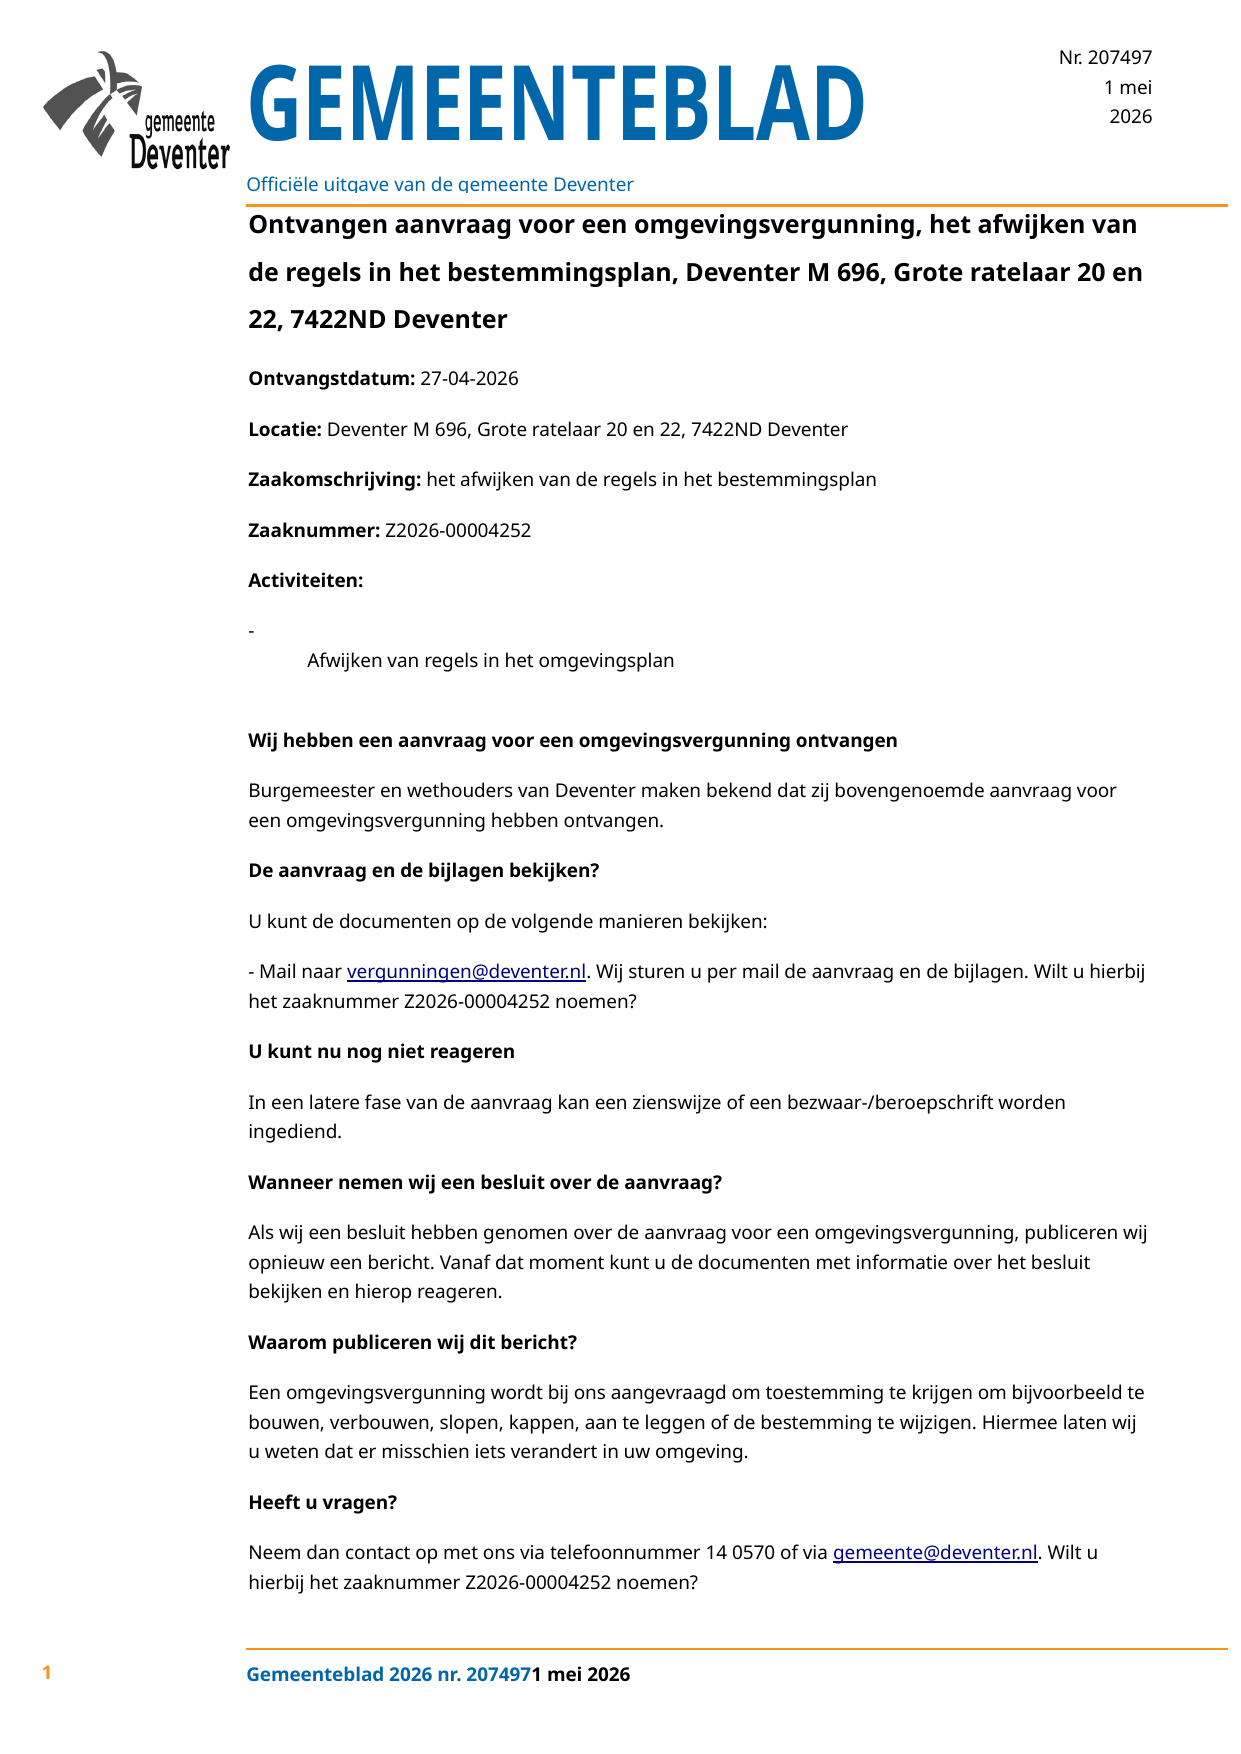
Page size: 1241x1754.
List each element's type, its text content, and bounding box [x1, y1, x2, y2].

text Neem dan contact op met ons via telefoonnummer 14 0570 of via gemeente@deventer.nl. Wilt u hierbij het zaaknummer Z2026-00004252 noemen? [248, 1539, 1152, 1594]
text Burgemeester en wethouders van Deventer maken bekend dat zij bovengenoemde aanvraag voor een omgevingsvergunning hebben ontvangen. [248, 778, 1152, 833]
text De aanvraag en de bijlagen bekijken? [248, 858, 1152, 883]
text - Mail naar vergunningen@deventer.nl. Wij sturen u per mail de aanvraag en de bijlagen. Wilt u hierbij het zaaknummer Z2026-00004252 noemen? [248, 958, 1152, 1014]
text Waarom publiceren wij dit bericht? [248, 1329, 1152, 1354]
text Zaakomschrijving: het afwijken van de regels in het bestemmingsplan [248, 466, 1152, 492]
text In een latere fase van de aanvraag kan een zienswijze of een bezwaar-/beroepschrift worden ingediend. [248, 1089, 1152, 1144]
text U kunt de documenten op de volgende manieren bekijken: [248, 908, 1152, 934]
text Ontvangen aanvraag voor een omgevingsvergunning, het afwijken van de regels in het bestemmingsplan, Deventer M 696, Grote ratelaar 20 en 22, 7422ND Deventer [248, 207, 1152, 336]
picture [41, 47, 231, 172]
text U kunt nu nog niet reageren [248, 1038, 1152, 1064]
list Afwijken van regels in het omgevingsplan [248, 647, 1152, 673]
text Zaaknummer: Z2026-00004252 [248, 517, 1152, 542]
text Heeft u vragen? [248, 1489, 1152, 1514]
text Wij hebben een aanvraag voor een omgevingsvergunning ontvangen [248, 727, 1152, 753]
text Ontvangstdatum: 27-04-2026 [248, 366, 1152, 391]
text Een omgevingsvergunning wordt bij ons aangevraagd om toestemming te krijgen om bijvoorbeeld te bouwen, verbouwen, slopen, kappen, aan te leggen of de bestemming te wijzigen. Hiermee laten wij u weten dat er misschien iets verandert in uw omgeving. [248, 1379, 1152, 1464]
text Activiteiten: [248, 567, 1152, 593]
text Locatie: Deventer M 696, Grote ratelaar 20 en 22, 7422ND Deventer [248, 416, 1152, 442]
text Wanneer nemen wij een besluit over de aanvraag? [248, 1169, 1152, 1194]
text Als wij een besluit hebben genomen over de aanvraag voor een omgevingsvergunning, publiceren wij opnieuw een bericht. Vanaf dat moment kunt u de documenten met informatie over het besluit bekijken en hierop reageren. [248, 1219, 1152, 1304]
